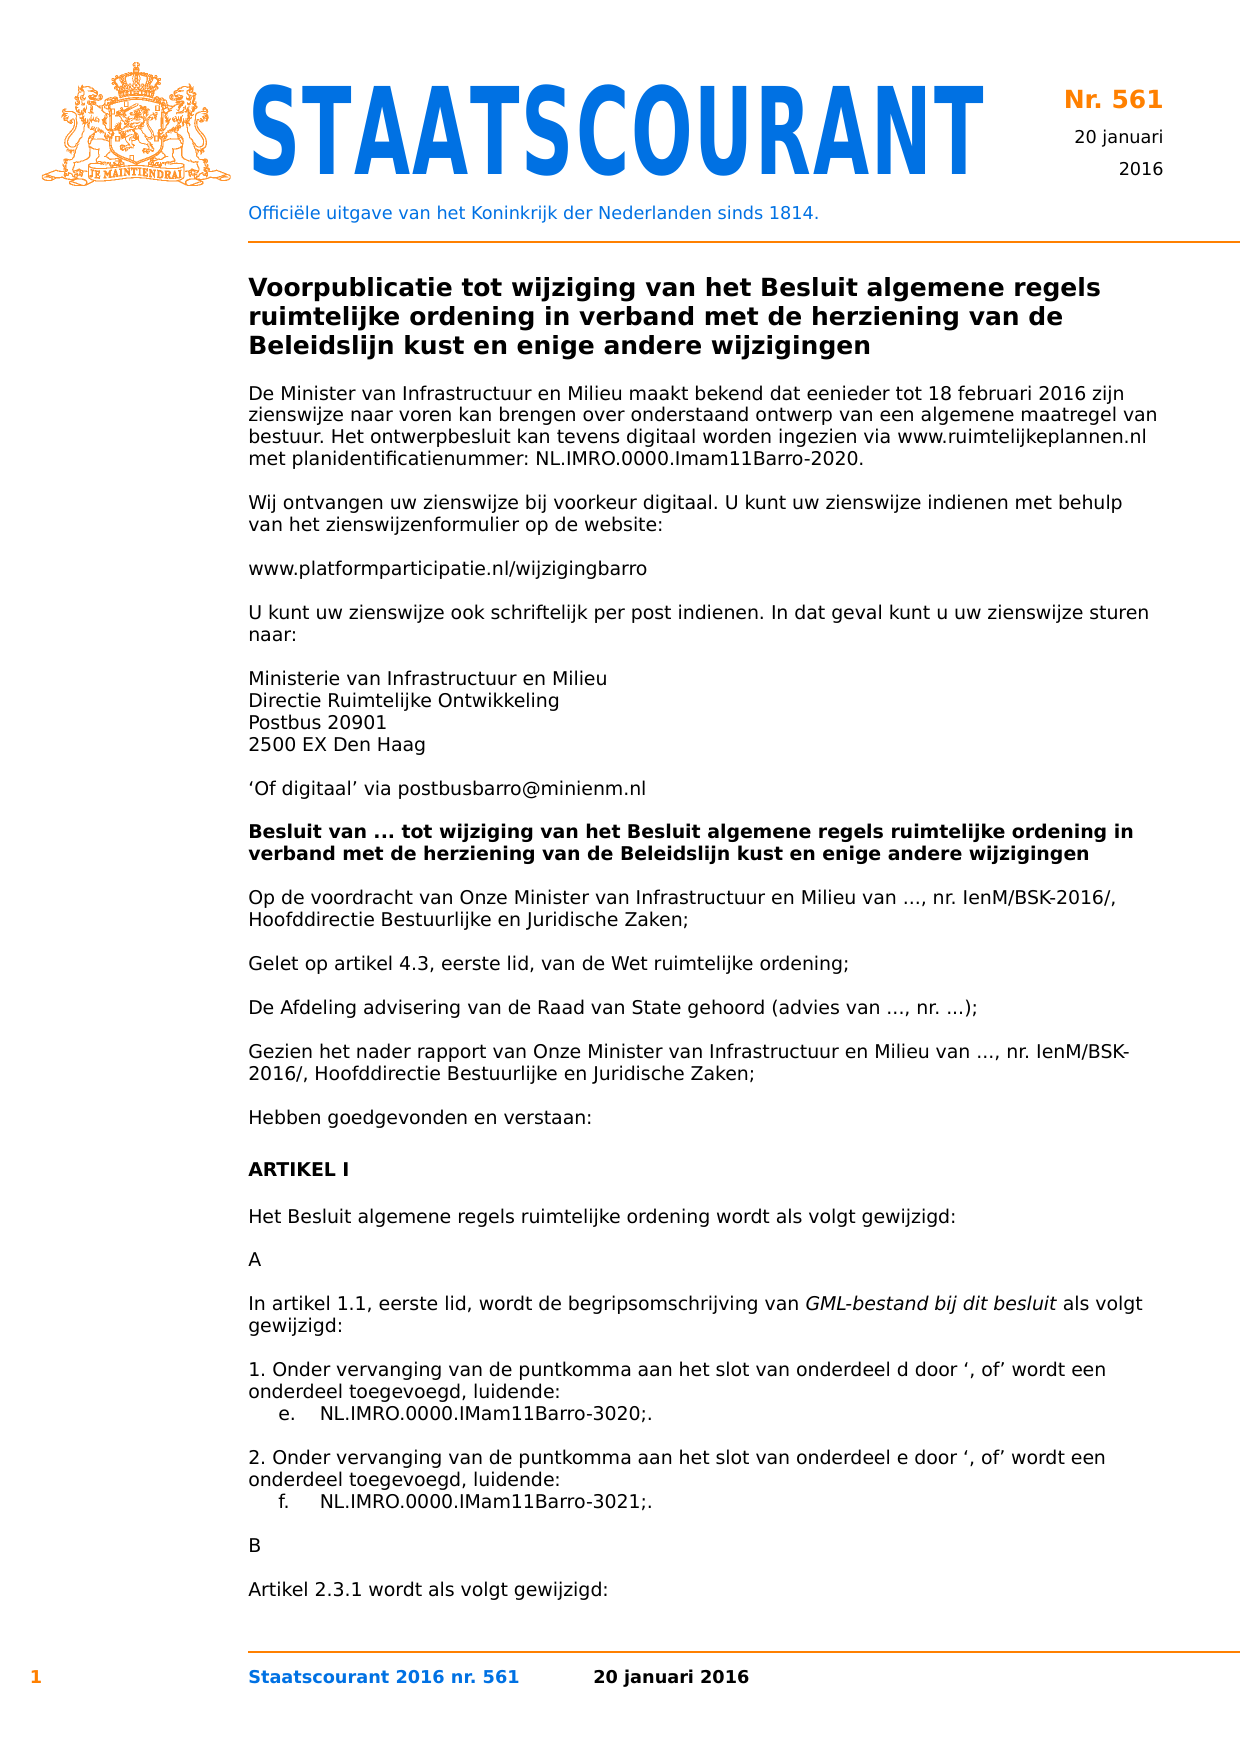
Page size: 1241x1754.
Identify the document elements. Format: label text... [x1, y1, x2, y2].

picture [41, 62, 231, 186]
table_cell Officiële uitgave van het Koninkrijk der Nederlanden sinds 1814. [248, 203, 1240, 241]
text De Afdeling advisering van de Raad van State gehoord (advies van ..., nr. ...); [248, 997, 1163, 1019]
text Besluit van ... tot wijziging van het Besluit algemene regels ruimtelijke ordening in verband met de herziening van de Beleidslijn kust en enige andere wijzigingen [248, 821, 1163, 865]
text e. NL.IMRO.0000.IMam11Barro-3020;. [278, 1403, 1163, 1425]
text f. NL.IMRO.0000.IMam11Barro-3021;. [278, 1491, 1163, 1513]
text Wij ontvangen uw zienswijze bij voorkeur digitaal. U kunt uw zienswijze indienen met behulp van het zienswijzenformulier op de website: [248, 492, 1163, 536]
table_cell 20 januari [998, 121, 1240, 153]
text Gezien het nader rapport van Onze Minister van Infrastructuur en Milieu van ..., nr. IenM/BSK-2016/, Hoofddirectie Bestuurlijke en Juridische Zaken; [248, 1041, 1163, 1085]
text Het Besluit algemene regels ruimtelijke ordening wordt als volgt gewijzigd: [248, 1206, 1163, 1227]
text Directie Ruimtelijke Ontwikkeling [248, 690, 1163, 712]
table_header STAATSCOURANT [248, 62, 998, 203]
text Hebben goedgevonden en verstaan: [248, 1107, 1163, 1128]
subtitle Voorpublicatie tot wijziging van het Besluit algemene regels ruimtelijke ordening in verband met de herziening van de Beleidslijn kust en enige andere wijzigingen [248, 273, 1163, 361]
text 2. Onder vervanging van de puntkomma aan het slot van onderdeel e door ‘, of’ wordt een onderdeel toegevoegd, luidende: [248, 1447, 1163, 1491]
text 1. Onder vervanging van de puntkomma aan het slot van onderdeel d door ‘, of’ wordt een onderdeel toegevoegd, luidende: [248, 1359, 1163, 1403]
text In artikel 1.1, eerste lid, wordt de begripsomschrijving van GML-bestand bij dit besluit als volgt gewijzigd: [248, 1293, 1163, 1337]
text 2500 EX Den Haag [248, 734, 1163, 756]
text www.platformparticipatie.nl/wijzigingbarro [248, 558, 1163, 580]
text U kunt uw zienswijze ook schriftelijk per post indienen. In dat geval kunt u uw zienswijze sturen naar: [248, 602, 1163, 646]
subtitle ARTIKEL I [248, 1158, 1163, 1181]
text ‘Of digitaal’ via postbusbarro@minienm.nl [248, 777, 1163, 799]
text Ministerie van Infrastructuur en Milieu [248, 668, 1163, 690]
text De Minister van Infrastructuur en Milieu maakt bekend dat eenieder tot 18 februari 2016 zijn zienswijze naar voren kan brengen over onderstaand ontwerp van een algemene maatregel van bestuur. Het ontwerpbesluit kan tevens digitaal worden ingezien via www.ruimtelijkeplannen.nl met planidentificatienummer: NL.IMRO.0000.Imam11Barro-2020. [248, 382, 1163, 470]
table_header [25, 62, 248, 241]
text Postbus 20901 [248, 712, 1163, 734]
text Gelet op artikel 4.3, eerste lid, van de Wet ruimtelijke ordening; [248, 953, 1163, 975]
table_cell 2016 [998, 153, 1240, 203]
text Op de voordracht van Onze Minister van Infrastructuur en Milieu van ..., nr. IenM/BSK-2016/, Hoofddirectie Bestuurlijke en Juridische Zaken; [248, 887, 1163, 931]
text A [248, 1249, 1163, 1271]
text B [248, 1535, 1163, 1557]
text Artikel 2.3.1 wordt als volgt gewijzigd: [248, 1578, 1163, 1601]
table_header Nr. 561 [998, 62, 1240, 121]
